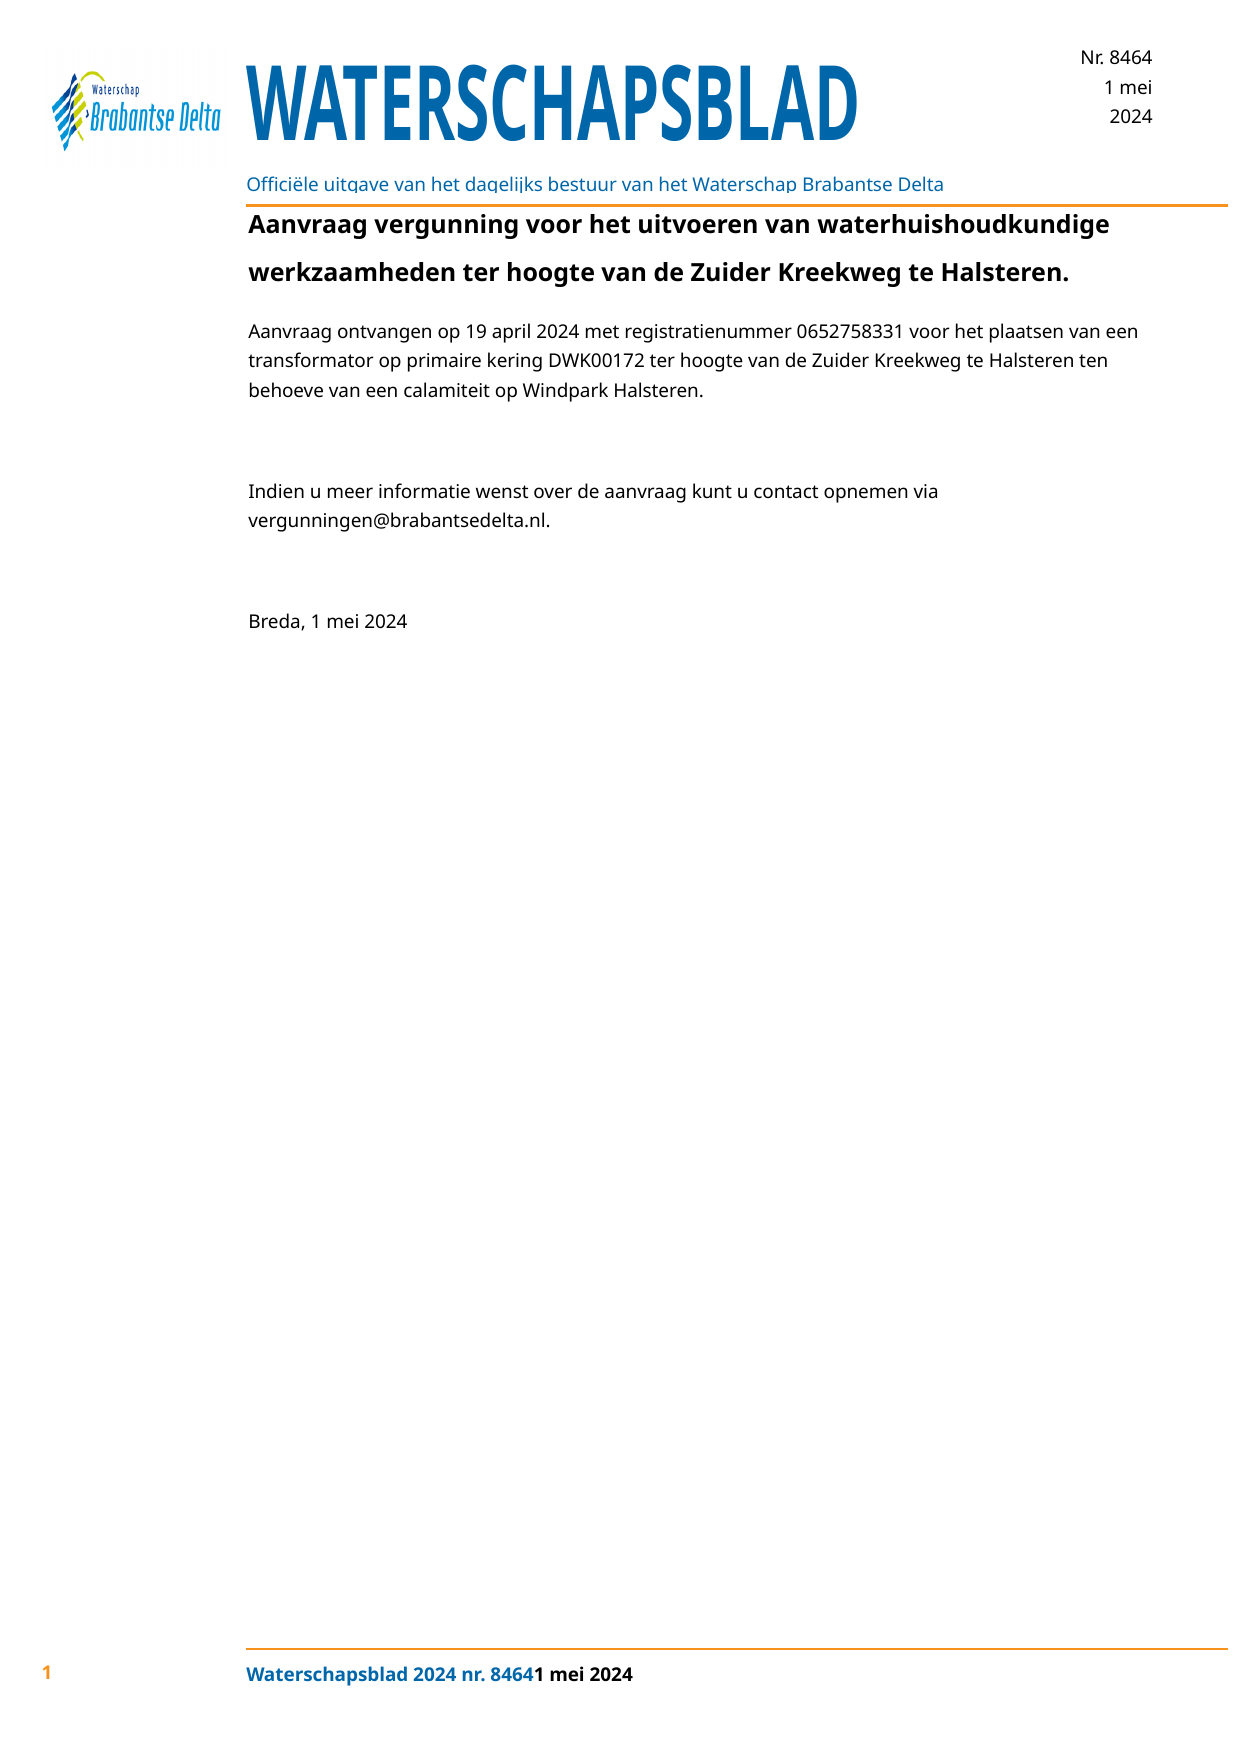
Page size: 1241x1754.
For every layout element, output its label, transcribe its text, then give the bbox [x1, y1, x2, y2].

text Indien u meer informatie wenst over de aanvraag kunt u contact opnemen via vergunningen@brabantsedelta.nl. [248, 478, 1152, 533]
text Aanvraag ontvangen op 19 april 2024 met registratienummer 0652758331 voor het plaatsen van een transformator op primaire kering DWK00172 ter hoogte van de Zuider Kreekweg te Halsteren ten behoeve van een calamiteit op Windpark Halsteren. [248, 318, 1152, 403]
text Breda, 1 mei 2024 [248, 608, 1152, 634]
picture [41, 47, 231, 172]
text Aanvraag vergunning voor het uitvoeren van waterhuishoudkundige werkzaamheden ter hoogte van de Zuider Kreekweg te Halsteren. [248, 207, 1152, 288]
